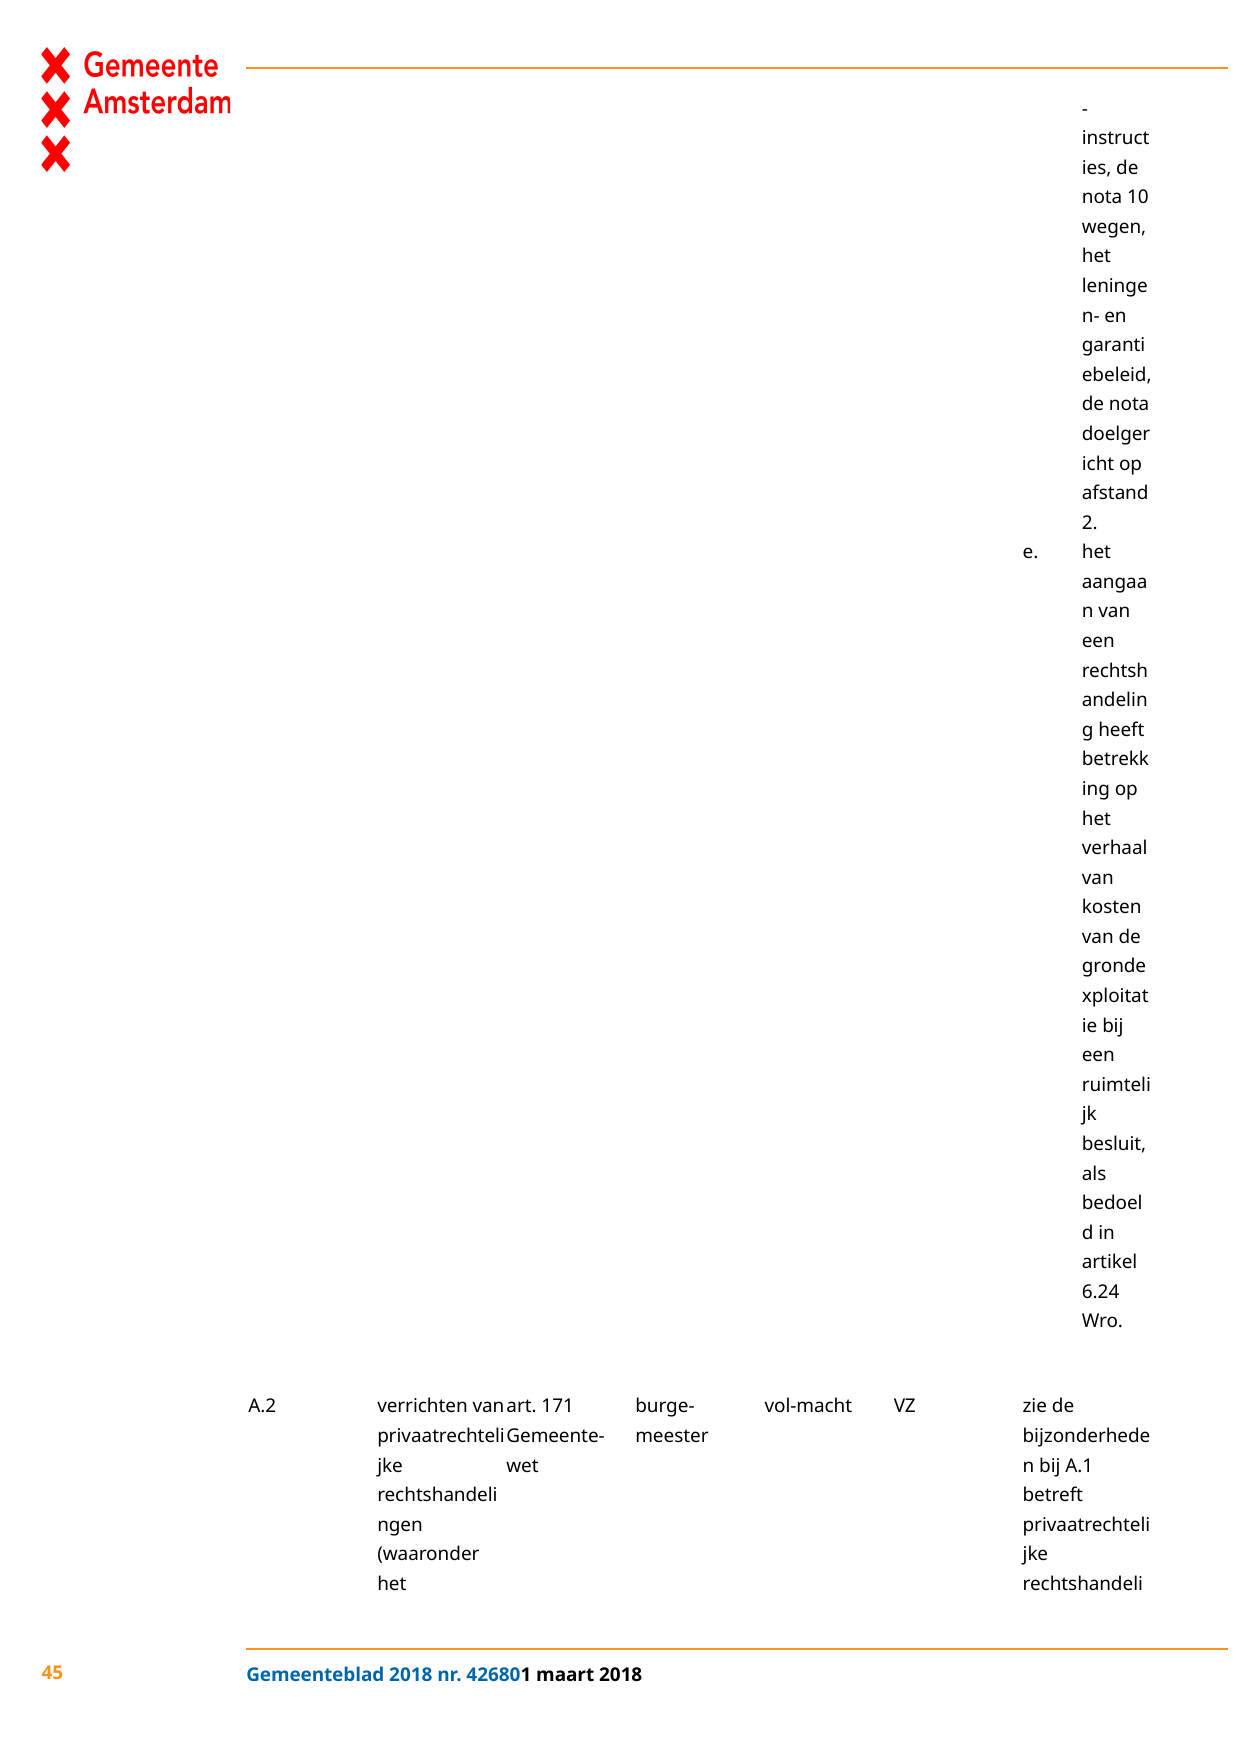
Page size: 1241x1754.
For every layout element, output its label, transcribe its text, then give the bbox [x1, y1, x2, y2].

table_cell [506, 95, 635, 1363]
table_cell A.2 [248, 1363, 377, 1596]
table_cell [248, 95, 377, 1363]
table_cell vol-macht [764, 1363, 893, 1596]
table_cell VZ [894, 1363, 1022, 1596]
table_cell [377, 95, 506, 1363]
table_cell art. 171 Gemeente-wet [506, 1363, 635, 1596]
table_cell instructies, de nota 10 wegen, het leningen- en garantiebeleid, de nota doelgericht op afstand 2. het aangaan van een rechtshandeling heeft betrekking op het verhaal van kosten van de grondexploitatie bij een ruimtelijk besluit, als bedoeld in artikel 6.24 Wro. [1023, 95, 1152, 1363]
table_cell [894, 95, 1022, 1363]
table_cell [635, 95, 764, 1363]
table_cell burge-meester [635, 1363, 764, 1596]
table_cell verrichten van privaatrechtelijke rechtshandelingen (waaronder het [377, 1363, 506, 1596]
picture [41, 47, 231, 172]
table_cell [764, 95, 893, 1363]
table_cell zie de bijzonderheden bij A.1 betreft privaatrechtelijke rechtshandeli [1023, 1363, 1152, 1596]
